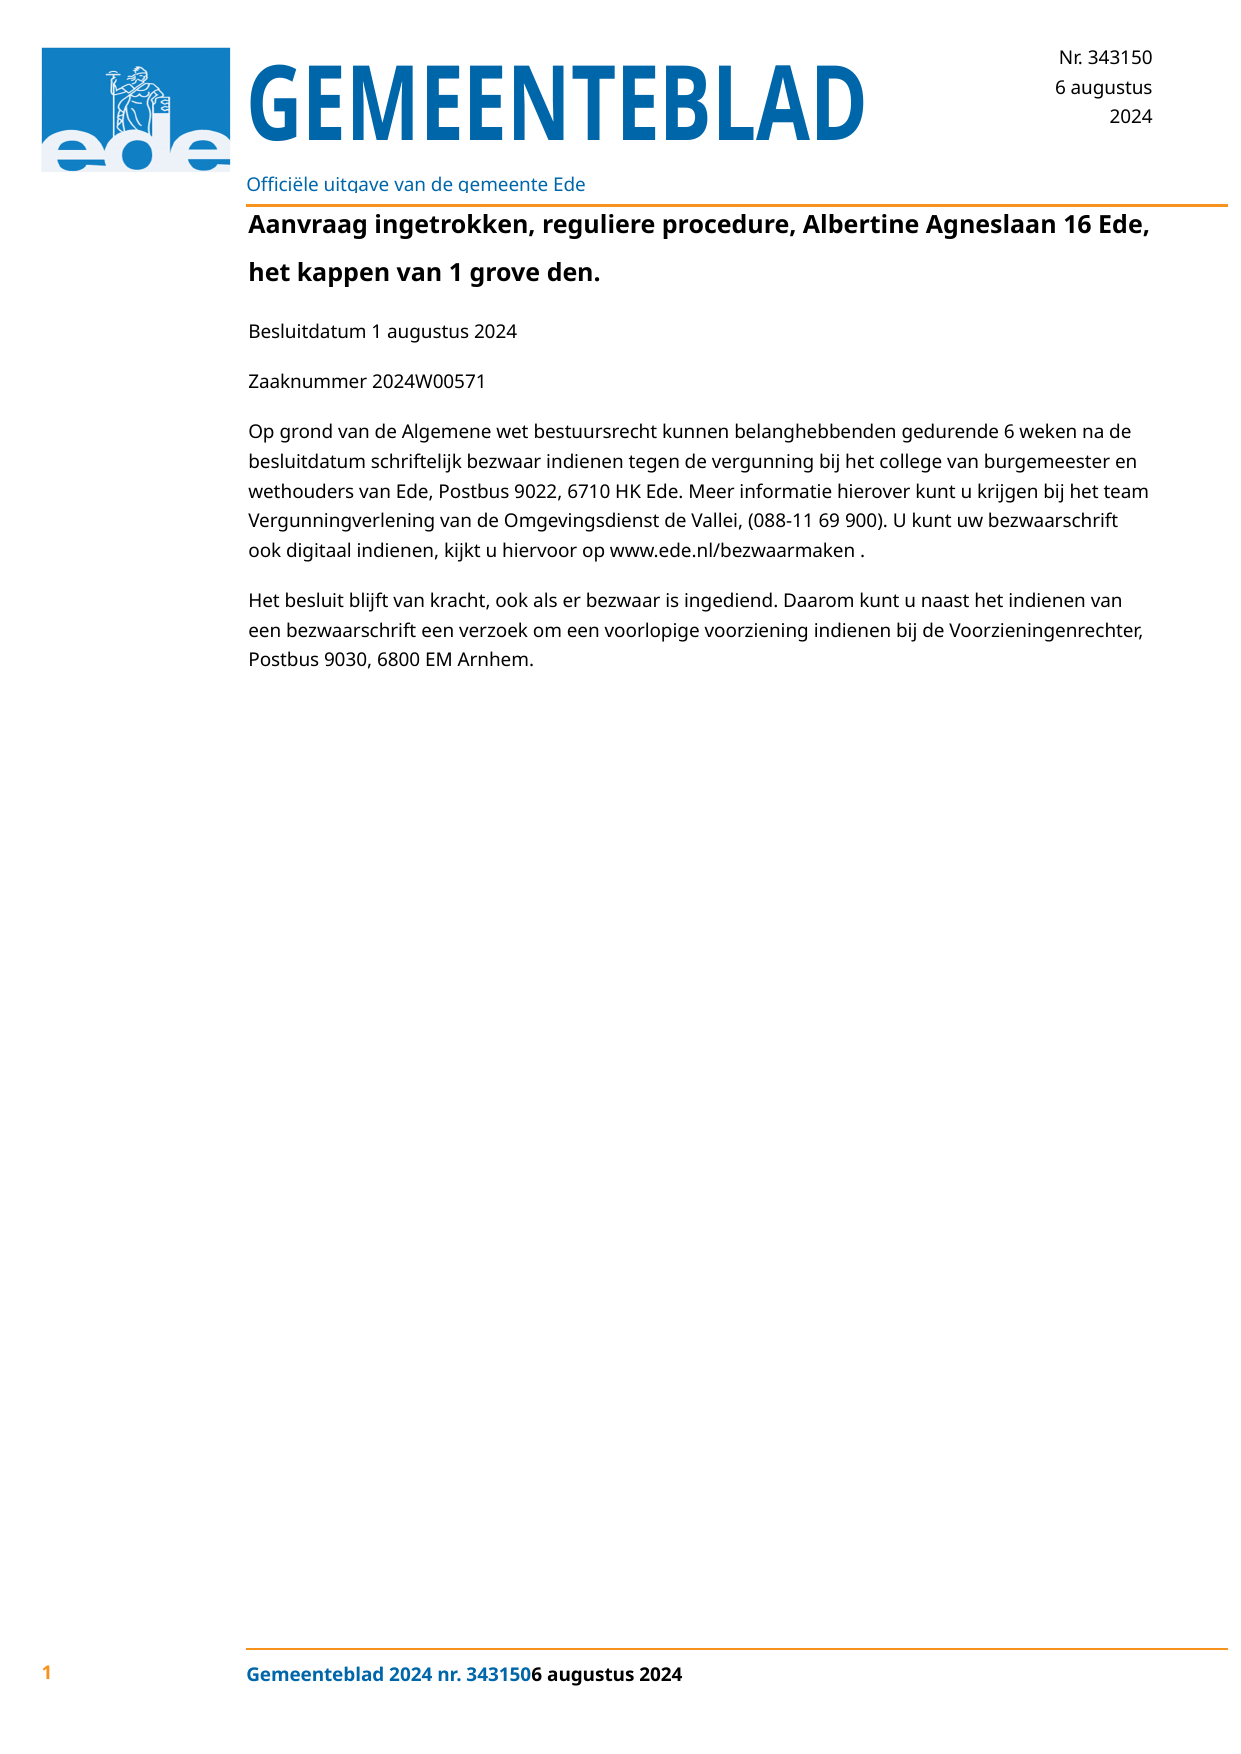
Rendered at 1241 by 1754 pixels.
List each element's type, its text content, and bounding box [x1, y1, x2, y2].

text Op grond van de Algemene wet bestuursrecht kunnen belanghebbenden gedurende 6 weken na de besluitdatum schriftelijk bezwaar indienen tegen de vergunning bij het college van burgemeester en wethouders van Ede, Postbus 9022, 6710 HK Ede. Meer informatie hierover kunt u krijgen bij het team Vergunningverlening van de Omgevingsdienst de Vallei, (088-11 69 900). U kunt uw bezwaarschrift ook digitaal indienen, kijkt u hiervoor op www.ede.nl/bezwaarmaken . [248, 419, 1152, 563]
text Besluitdatum 1 augustus 2024 [248, 318, 1152, 344]
text Aanvraag ingetrokken, reguliere procedure, Albertine Agneslaan 16 Ede, het kappen van 1 grove den. [248, 207, 1152, 288]
text Zaaknummer 2024W00571 [248, 368, 1152, 394]
picture [41, 47, 231, 172]
text Het besluit blijft van kracht, ook als er bezwaar is ingediend. Daarom kunt u naast het indienen van een bezwaarschrift een verzoek om een voorlopige voorziening indienen bij de Voorzieningenrechter, Postbus 9030, 6800 EM Arnhem. [248, 587, 1152, 672]
